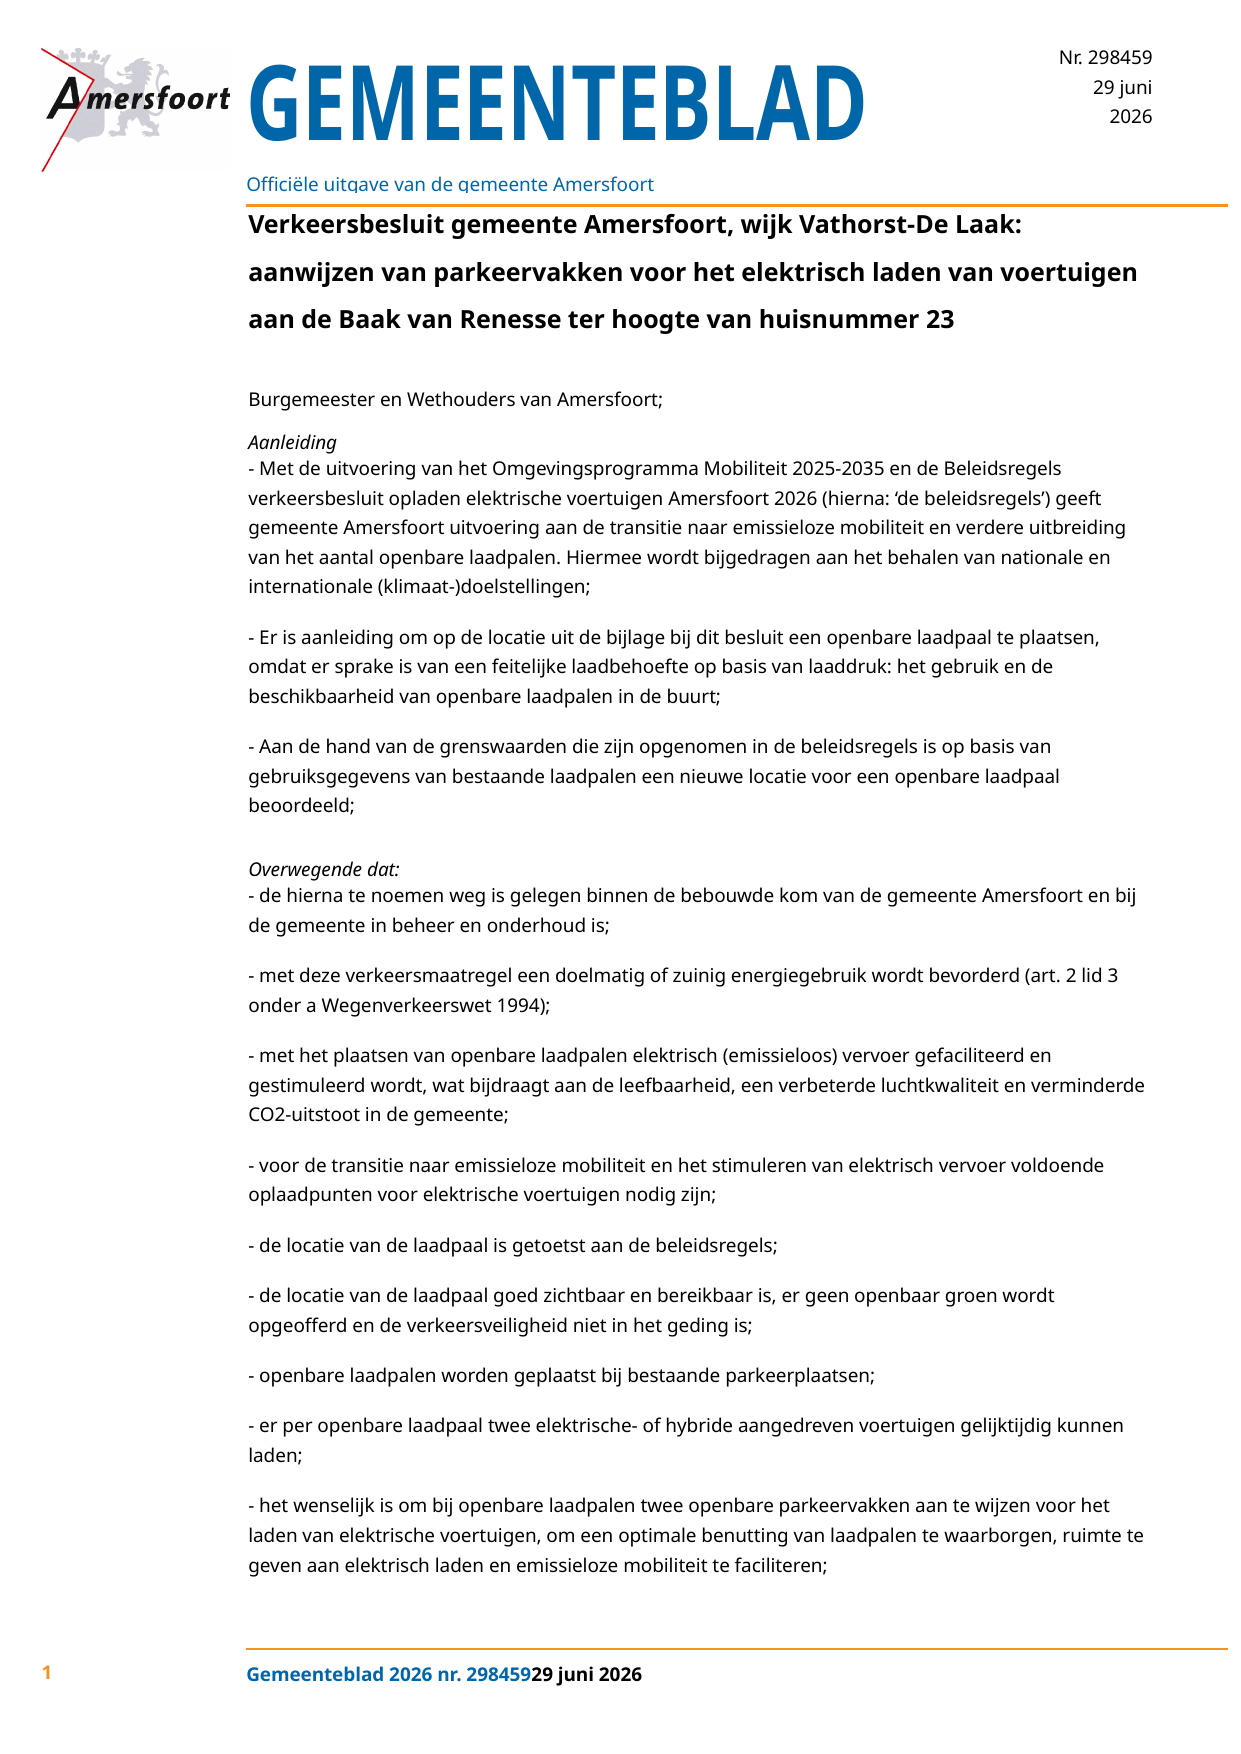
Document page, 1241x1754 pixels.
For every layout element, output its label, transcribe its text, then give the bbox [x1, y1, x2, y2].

text - Met de uitvoering van het Omgevingsprogramma Mobiliteit 2025-2035 en de Beleidsregels verkeersbesluit opladen elektrische voertuigen Amersfoort 2026 (hierna: ‘de beleidsregels’) geeft gemeente Amersfoort uitvoering aan de transitie naar emissieloze mobiliteit en verdere uitbreiding van het aantal openbare laadpalen. Hiermee wordt bijgedragen aan het behalen van nationale en internationale (klimaat-)doelstellingen; [248, 455, 1152, 599]
picture [41, 47, 231, 172]
text Burgemeester en Wethouders van Amersfoort; [248, 386, 1152, 412]
text Overwegende dat: [248, 857, 1152, 882]
text - met deze verkeersmaatregel een doelmatig of zuinig energiegebruik wordt bevorderd (art. 2 lid 3 onder a Wegenverkeerswet 1994); [248, 962, 1152, 1018]
text - Er is aanleiding om op de locatie uit de bijlage bij dit besluit een openbare laadpaal te plaatsen, omdat er sprake is van een feitelijke laadbehoefte op basis van laaddruk: het gebruik en de beschikbaarheid van openbare laadpalen in de buurt; [248, 624, 1152, 709]
text - het wenselijk is om bij openbare laadpalen twee openbare parkeervakken aan te wijzen voor het laden van elektrische voertuigen, om een optimale benutting van laadpalen te waarborgen, ruimte te geven aan elektrisch laden en emissieloze mobiliteit te faciliteren; [248, 1493, 1152, 1578]
text Verkeersbesluit gemeente Amersfoort, wijk Vathorst-De Laak: aanwijzen van parkeervakken voor het elektrisch laden van voertuigen aan de Baak van Renesse ter hoogte van huisnummer 23 [248, 207, 1152, 336]
text - voor de transitie naar emissieloze mobiliteit en het stimuleren van elektrisch vervoer voldoende oplaadpunten voor elektrische voertuigen nodig zijn; [248, 1152, 1152, 1207]
text - de locatie van de laadpaal is getoetst aan de beleidsregels; [248, 1232, 1152, 1258]
text - Aan de hand van de grenswaarden die zijn opgenomen in de beleidsregels is op basis van gebruiksgegevens van bestaande laadpalen een nieuwe locatie voor een openbare laadpaal beoordeeld; [248, 733, 1152, 818]
text - er per openbare laadpaal twee elektrische- of hybride aangedreven voertuigen gelijktijdig kunnen laden; [248, 1413, 1152, 1468]
text Aanleiding [248, 429, 1152, 455]
text - de hierna te noemen weg is gelegen binnen de bebouwde kom van de gemeente Amersfoort en bij de gemeente in beheer en onderhoud is; [248, 882, 1152, 938]
text - de locatie van de laadpaal goed zichtbaar en bereikbaar is, er geen openbaar groen wordt opgeofferd en de verkeersveiligheid niet in het geding is; [248, 1282, 1152, 1338]
text - openbare laadpalen worden geplaatst bij bestaande parkeerplaatsen; [248, 1362, 1152, 1388]
text - met het plaatsen van openbare laadpalen elektrisch (emissieloos) vervoer gefaciliteerd en gestimuleerd wordt, wat bijdraagt aan de leefbaarheid, een verbeterde luchtkwaliteit en verminderde CO2-uitstoot in de gemeente; [248, 1042, 1152, 1127]
